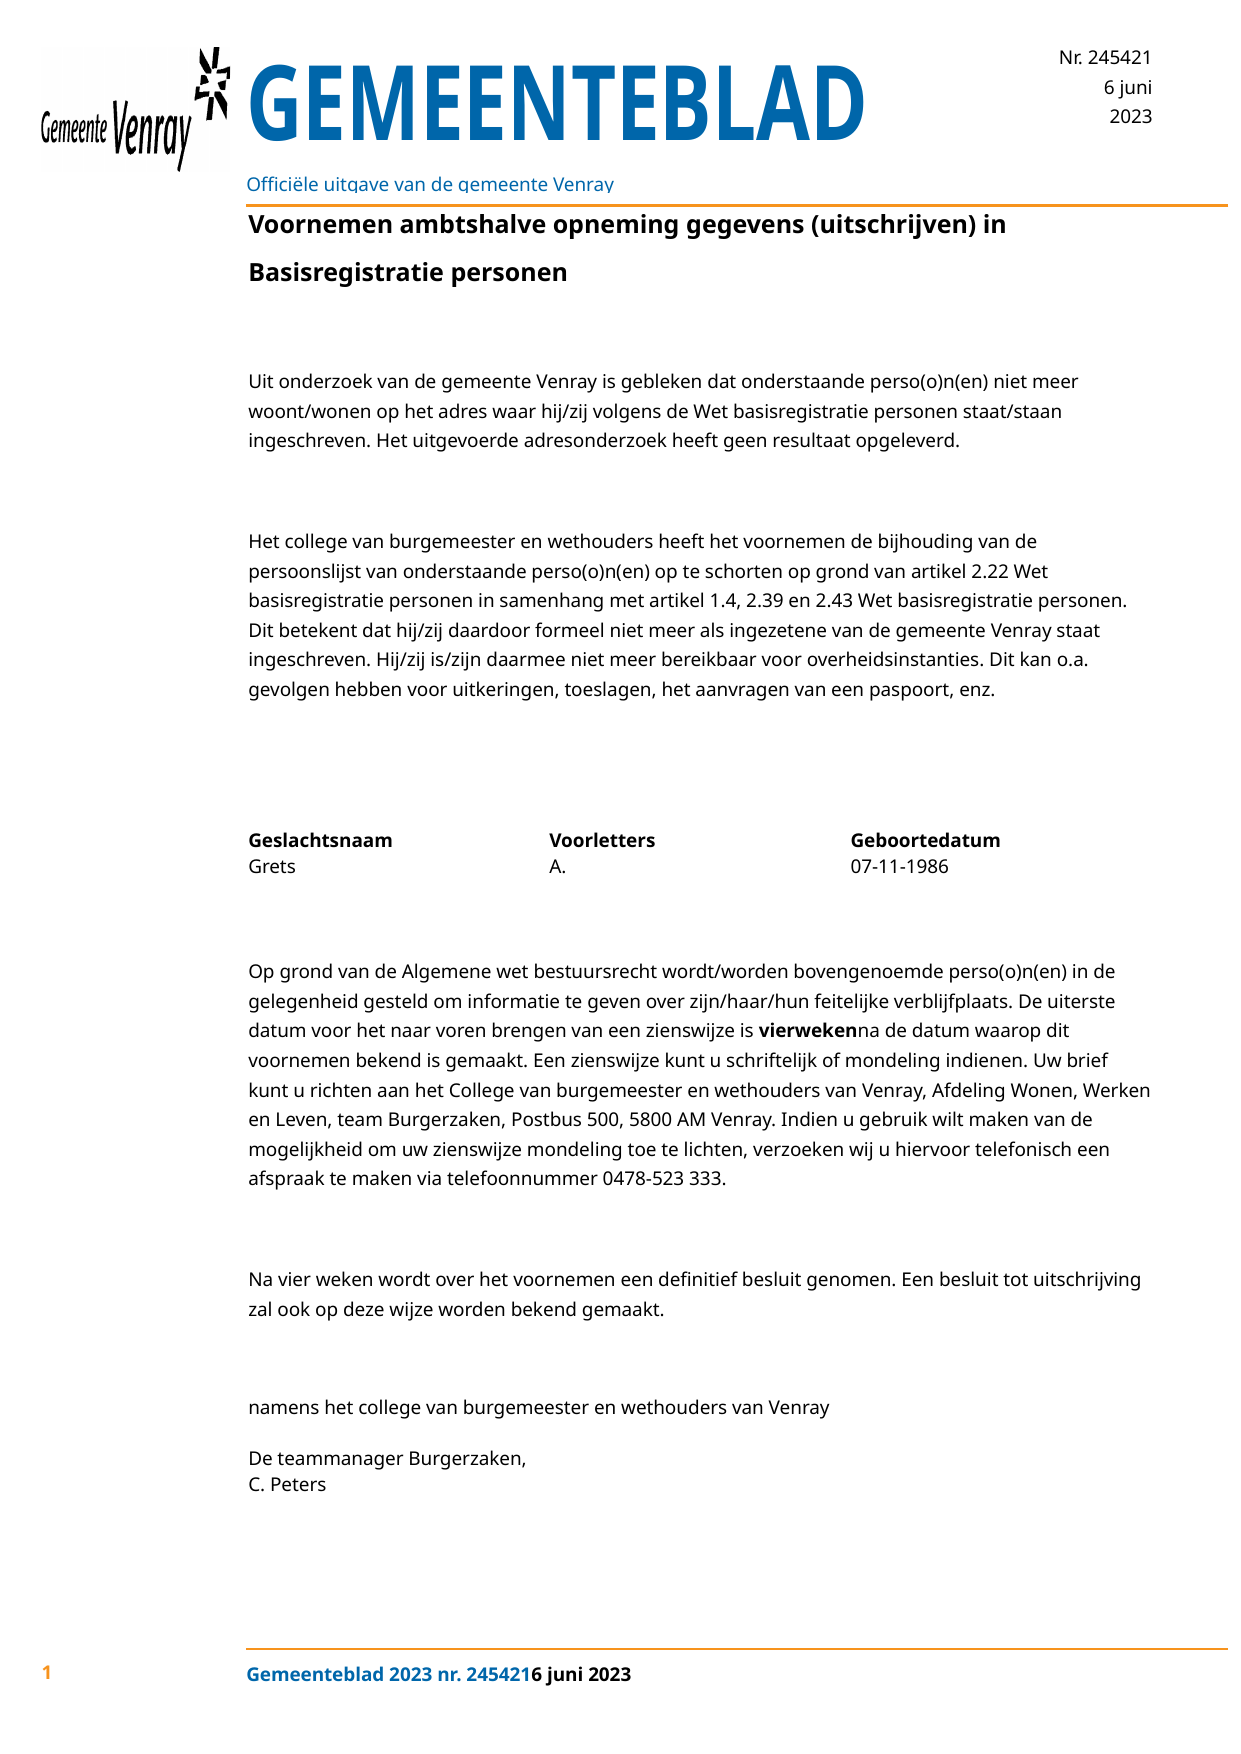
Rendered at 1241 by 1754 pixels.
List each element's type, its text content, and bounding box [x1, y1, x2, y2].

table_cell 07-11-1986 [850, 853, 1152, 879]
text Het college van burgemeester en wethouders heeft het voornemen de bijhouding van de persoonslijst van onderstaande perso(o)n(en) op te schorten op grond van artikel 2.22 Wet basisregistratie personen in samenhang met artikel 1.4, 2.39 en 2.43 Wet basisregistratie personen. Dit betekent dat hij/zij daardoor formeel niet meer als ingezetene van de gemeente Venray staat ingeschreven. Hij/zij is/zijn daarmee niet meer bereikbaar voor overheidsinstanties. Dit kan o.a. gevolgen hebben voor uitkeringen, toeslagen, het aanvragen van een paspoort, enz. [248, 528, 1152, 702]
table_cell A. [549, 853, 850, 879]
table_header Voorletters [549, 828, 850, 853]
table_cell [850, 879, 1152, 905]
table_cell [549, 879, 850, 905]
table_cell Grets [248, 853, 549, 879]
text Uit onderzoek van de gemeente Venray is gebleken dat onderstaande perso(o)n(en) niet meer woont/wonen op het adres waar hij/zij volgens de Wet basisregistratie personen staat/staan ingeschreven. Het uitgevoerde adresonderzoek heeft geen resultaat opgeleverd. [248, 368, 1152, 453]
text C. Peters [248, 1471, 1152, 1497]
table_header Geboortedatum [850, 828, 1152, 853]
text Op grond van de Algemene wet bestuursrecht wordt/worden bovengenoemde perso(o)n(en) in de gelegenheid gesteld om informatie te geven over zijn/haar/hun feitelijke verblijfplaats. De uiterste datum voor het naar voren brengen van een zienswijze is vierwekenna de datum waarop dit voornemen bekend is gemaakt. Een zienswijze kunt u schriftelijk of mondeling indienen. Uw brief kunt u richten aan het College van burgemeester en wethouders van Venray, Afdeling Wonen, Werken en Leven, team Burgerzaken, Postbus 500, 5800 AM Venray. Indien u gebruik wilt maken van de mogelijkheid om uw zienswijze mondeling toe te lichten, verzoeken wij u hiervoor telefonisch een afspraak te maken via telefoonnummer 0478-523 333. [248, 958, 1152, 1191]
table_header Geslachtsnaam [248, 828, 549, 853]
text Na vier weken wordt over het voornemen een definitief besluit genomen. Een besluit tot uitschrijving zal ook op deze wijze worden bekend gemaakt. [248, 1266, 1152, 1322]
text Voornemen ambtshalve opneming gegevens (uitschrijven) in Basisregistratie personen [248, 207, 1152, 288]
text namens het college van burgemeester en wethouders van Venray [248, 1394, 1152, 1420]
text De teammanager Burgerzaken, [248, 1446, 1152, 1471]
picture [41, 47, 231, 172]
table_cell [248, 879, 549, 905]
